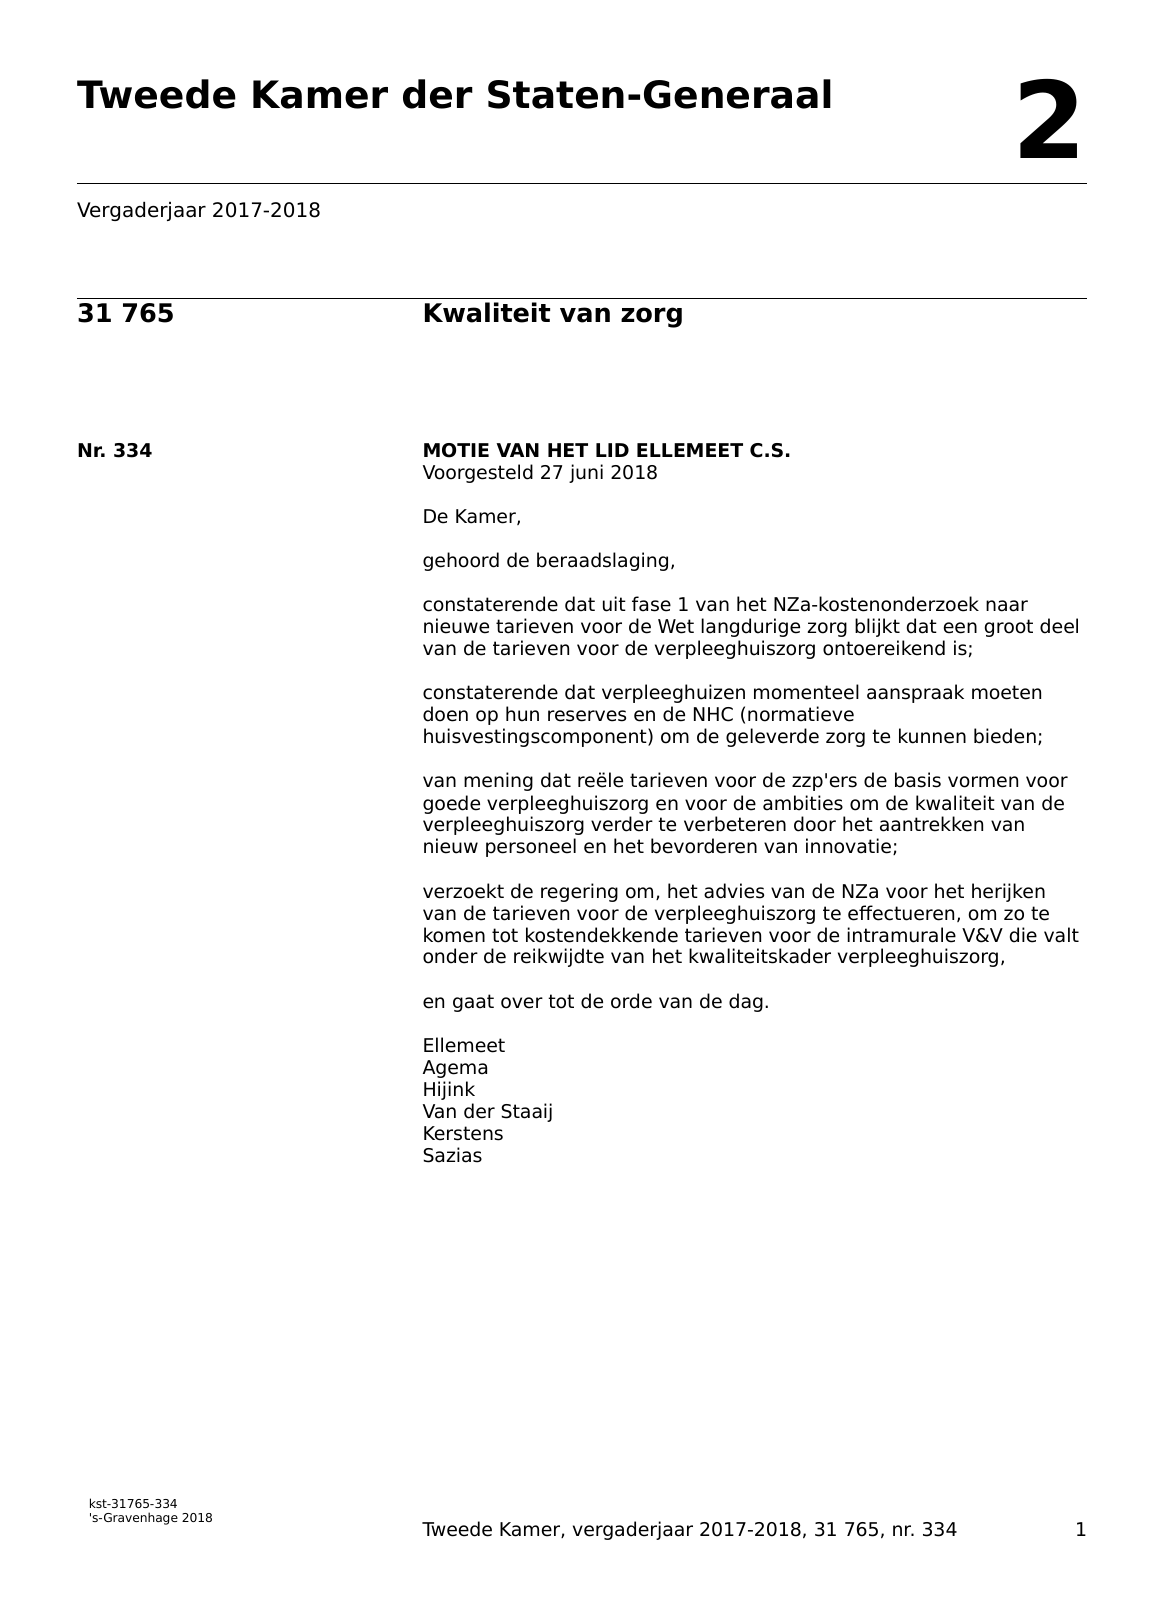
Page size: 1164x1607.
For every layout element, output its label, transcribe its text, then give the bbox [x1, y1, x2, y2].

text constaterende dat uit fase 1 van het NZa-kostenonderzoek naar nieuwe tarieven voor de Wet langdurige zorg blijkt dat een groot deel van de tarieven voor de verpleeghuiszorg ontoereikend is; [422, 594, 1087, 660]
text Ellemeet [422, 1035, 1087, 1057]
table_header 2 [886, 59, 1087, 183]
text Sazias [422, 1145, 1087, 1167]
subtitle 31 765 Kwaliteit van zorg [77, 299, 1087, 329]
text Voorgesteld 27 juni 2018 [422, 462, 1087, 484]
text kst-31765-334 [88, 1497, 323, 1511]
text en gaat over tot de orde van de dag. [422, 991, 1087, 1013]
table_header Tweede Kamer der Staten-Generaal [77, 59, 886, 183]
text Hijink [422, 1079, 1087, 1101]
text De Kamer, [422, 506, 1087, 528]
text constaterende dat verpleeghuizen momenteel aanspraak moeten doen op hun reserves en de NHC (normatieve huisvestingscomponent) om de geleverde zorg te kunnen bieden; [422, 682, 1087, 748]
text gehoord de beraadslaging, [422, 550, 1087, 572]
subtitle Nr. 334 MOTIE VAN HET LID ELLEMEET C.S. [77, 440, 1087, 462]
text Van der Staaij [422, 1101, 1087, 1123]
text Kerstens [422, 1123, 1087, 1145]
text verzoekt de regering om, het advies van de NZa voor het herijken van de tarieven voor de verpleeghuiszorg te effectueren, om zo te komen tot kostendekkende tarieven voor de intramurale V&V die valt onder de reikwijdte van het kwaliteitskader verpleeghuiszorg, [422, 881, 1087, 968]
text van mening dat reële tarieven voor de zzp'ers de basis vormen voor goede verpleeghuiszorg en voor de ambities om de kwaliteit van de verpleeghuiszorg verder te verbeteren door het aantrekken van nieuw personeel en het bevorderen van innovatie; [422, 770, 1087, 858]
text 's-Gravenhage 2018 [88, 1511, 323, 1525]
text Agema [422, 1057, 1087, 1079]
table_cell Vergaderjaar 2017-2018 [77, 184, 1087, 298]
